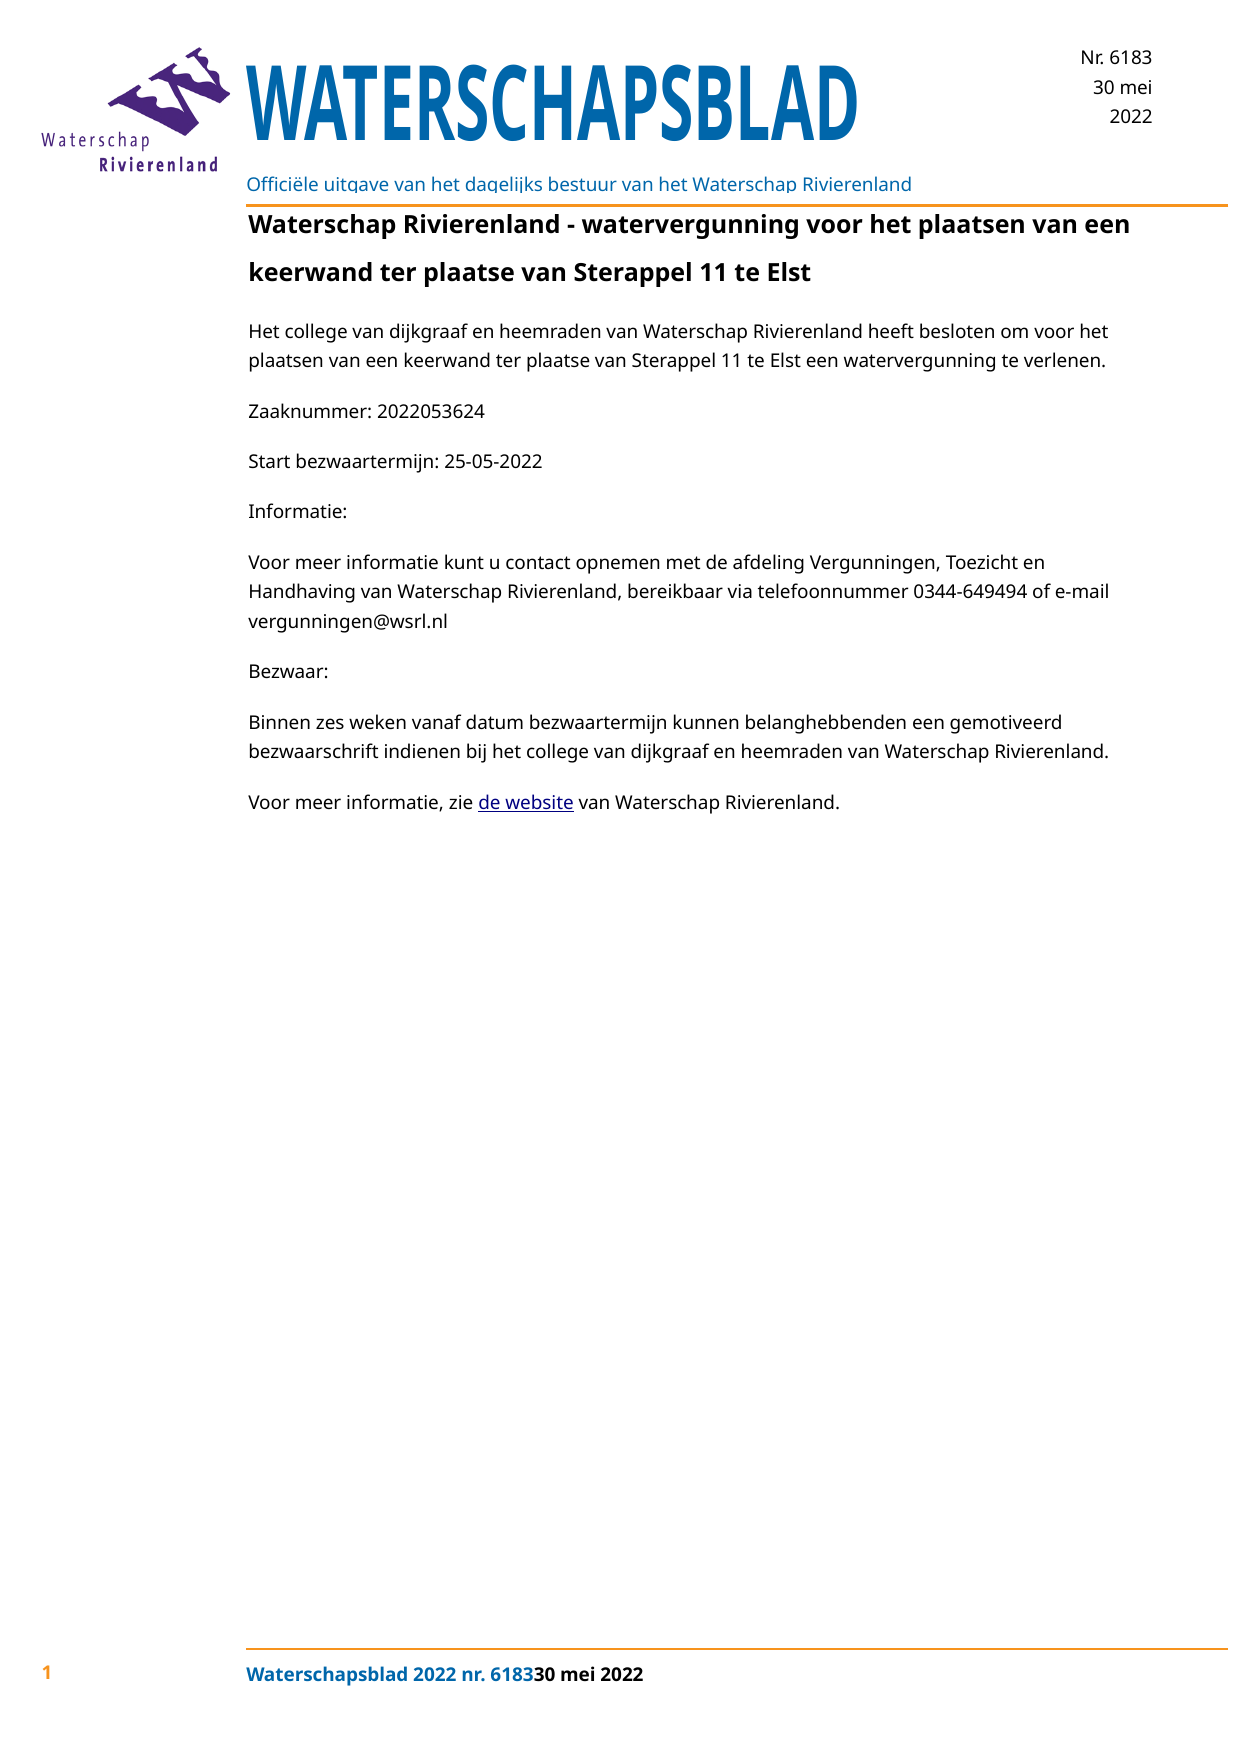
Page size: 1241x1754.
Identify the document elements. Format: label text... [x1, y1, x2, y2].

text Waterschap Rivierenland - watervergunning voor het plaatsen van een keerwand ter plaatse van Sterappel 11 te Elst [248, 207, 1152, 288]
text Voor meer informatie, zie de website van Waterschap Rivierenland. [248, 789, 1152, 815]
text Start bezwaartermijn: 25-05-2022 [248, 448, 1152, 474]
text Het college van dijkgraaf en heemraden van Waterschap Rivierenland heeft besloten om voor het plaatsen van een keerwand ter plaatse van Sterappel 11 te Elst een watervergunning te verlenen. [248, 318, 1152, 373]
text Binnen zes weken vanaf datum bezwaartermijn kunnen belanghebbenden een gemotiveerd bezwaarschrift indienen bij het college van dijkgraaf en heemraden van Waterschap Rivierenland. [248, 709, 1152, 764]
picture [41, 47, 231, 172]
text Zaaknummer: 2022053624 [248, 398, 1152, 424]
text Voor meer informatie kunt u contact opnemen met de afdeling Vergunningen, Toezicht en Handhaving van Waterschap Rivierenland, bereikbaar via telefoonnummer 0344-649494 of e-mail vergunningen@wsrl.nl [248, 549, 1152, 634]
text Bezwaar: [248, 659, 1152, 684]
text Informatie: [248, 499, 1152, 524]
